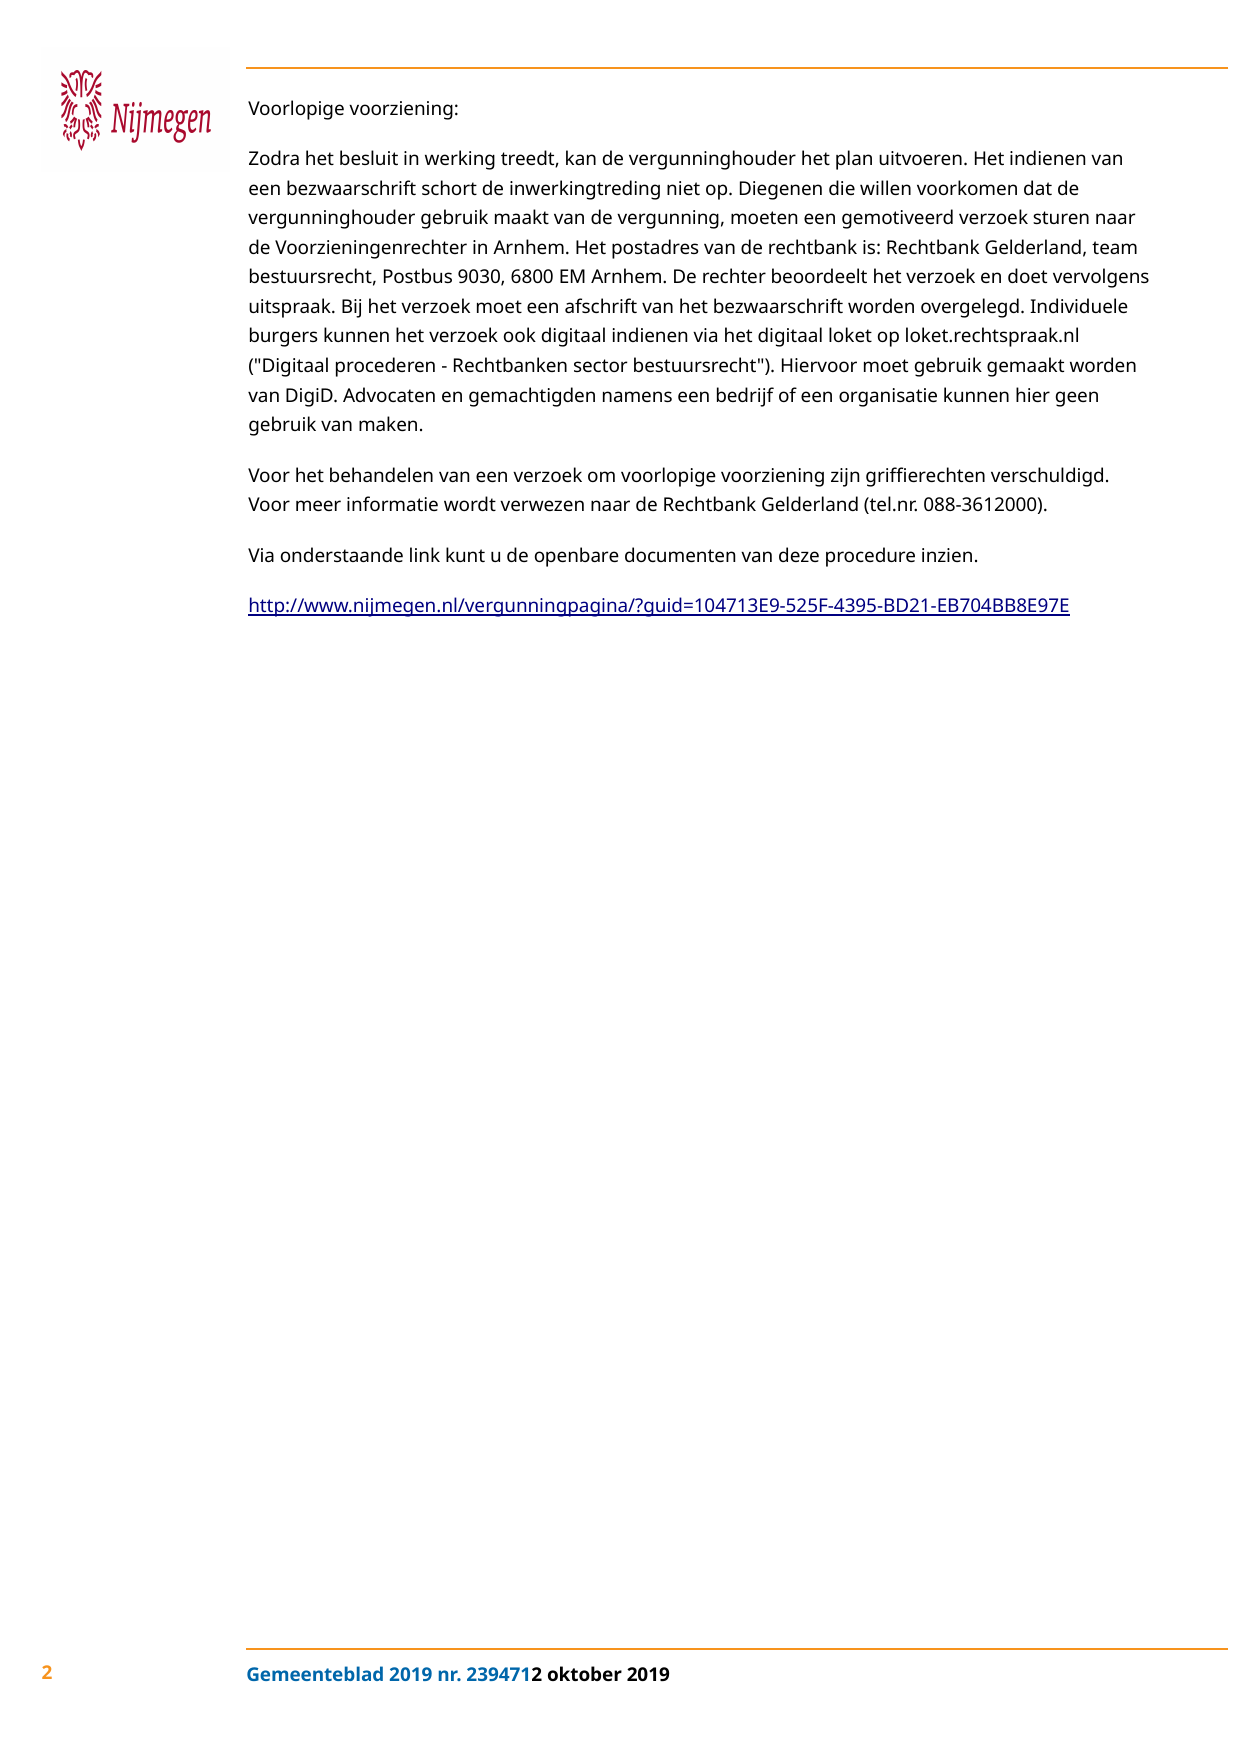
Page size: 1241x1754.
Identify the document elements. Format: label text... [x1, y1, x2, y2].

text Via onderstaande link kunt u de openbare documenten van deze procedure inzien. [248, 542, 1152, 568]
text Voor het behandelen van een verzoek om voorlopige voorziening zijn griffierechten verschuldigd. Voor meer informatie wordt verwezen naar de Rechtbank Gelderland (tel.nr. 088-3612000). [248, 462, 1152, 517]
text Voorlopige voorziening: [248, 95, 1152, 121]
picture [41, 47, 231, 172]
text Zodra het besluit in werking treedt, kan de vergunninghouder het plan uitvoeren. Het indienen van een bezwaarschrift schort de inwerkingtreding niet op. Diegenen die willen voorkomen dat de vergunninghouder gebruik maakt van de vergunning, moeten een gemotiveerd verzoek sturen naar de Voorzieningenrechter in Arnhem. Het postadres van de rechtbank is: Rechtbank Gelderland, team bestuursrecht, Postbus 9030, 6800 EM Arnhem. De rechter beoordeelt het verzoek en doet vervolgens uitspraak. Bij het verzoek moet een afschrift van het bezwaarschrift worden overgelegd. Individuele burgers kunnen het verzoek ook digitaal indienen via het digitaal loket op loket.rechtspraak.nl ("Digitaal procederen - Rechtbanken sector bestuursrecht"). Hiervoor moet gebruik gemaakt worden van DigiD. Advocaten en gemachtigden namens een bedrijf of een organisatie kunnen hier geen gebruik van maken. [248, 145, 1152, 437]
text http://www.nijmegen.nl/vergunningpagina/?guid=104713E9-525F-4395-BD21-EB704BB8E97E [248, 592, 1152, 618]
